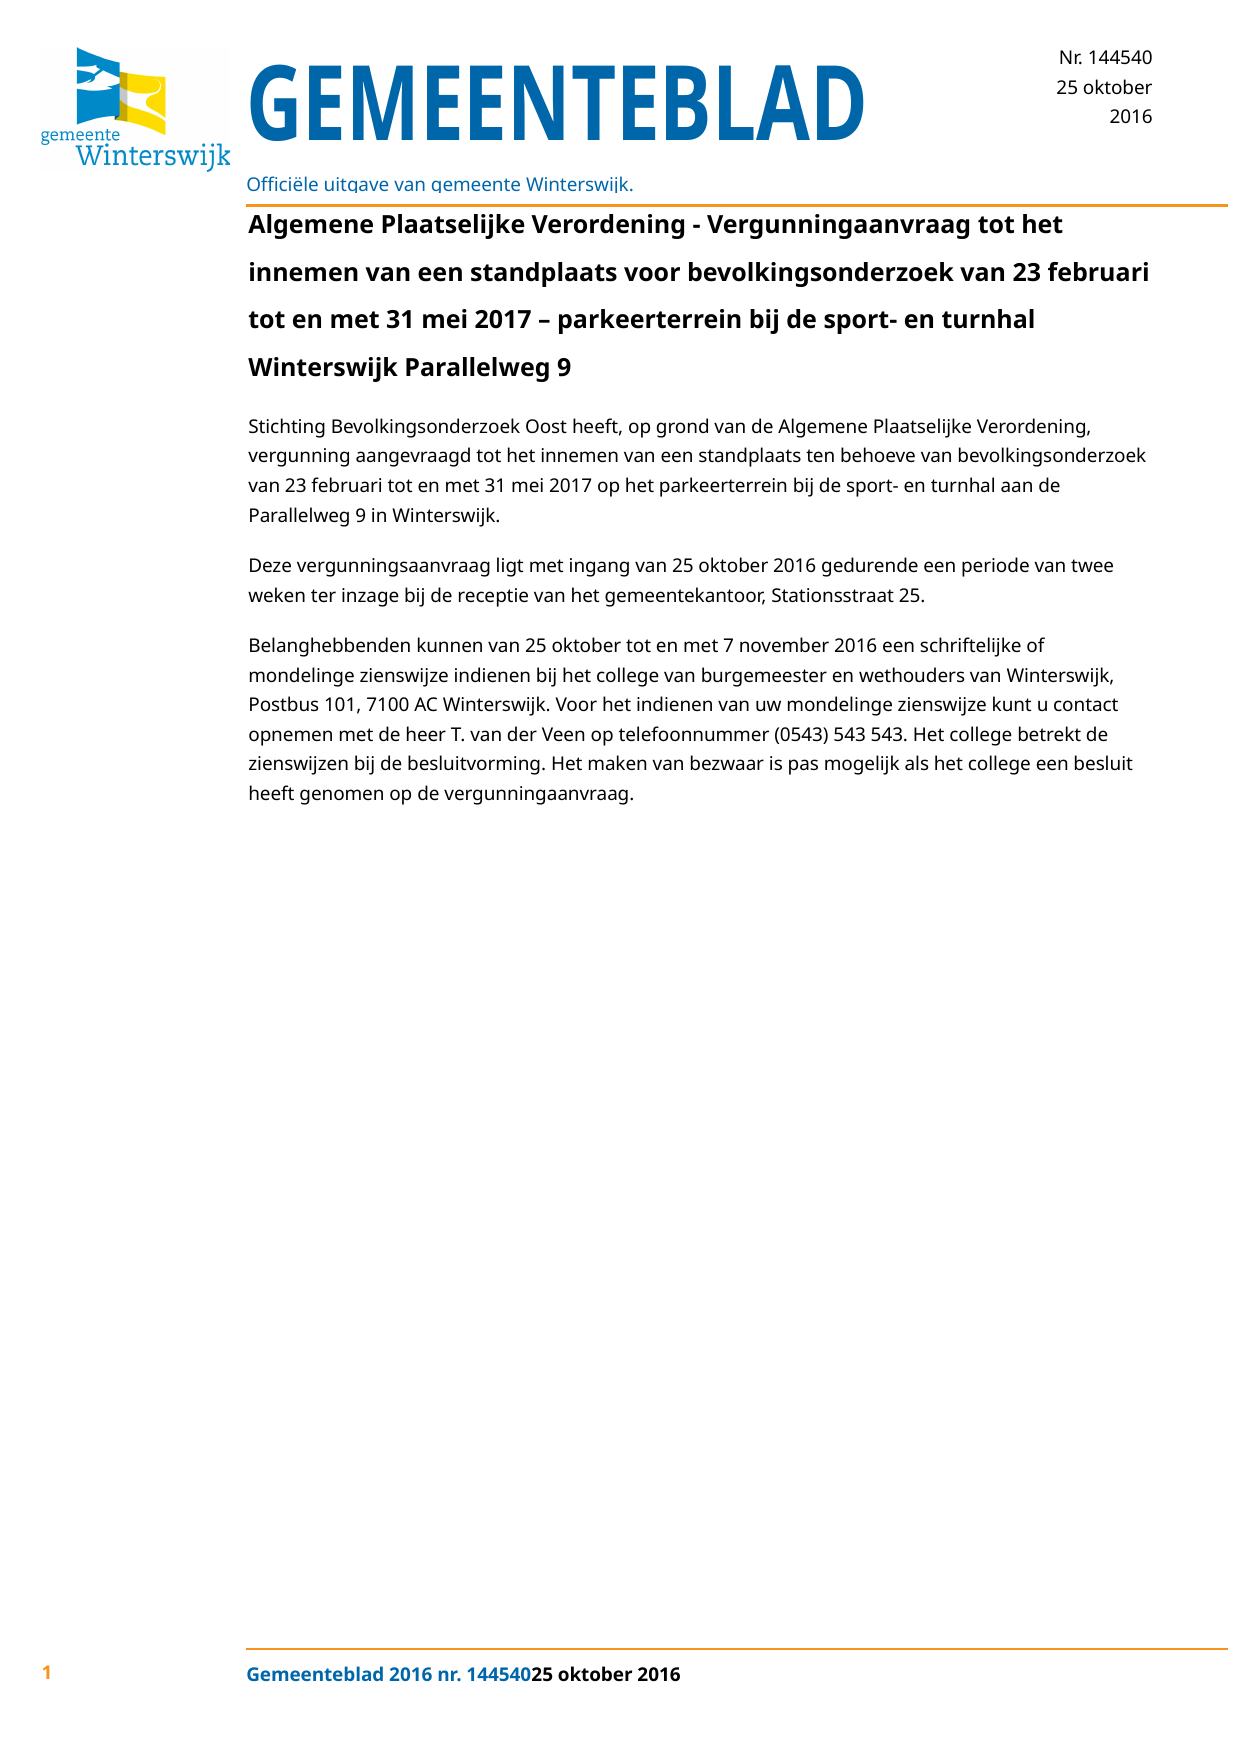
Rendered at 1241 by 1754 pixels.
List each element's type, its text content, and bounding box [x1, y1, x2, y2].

picture [225, 153, 231, 162]
text Belanghebbenden kunnen van 25 oktober tot en met 7 november 2016 een schriftelijke of mondelinge zienswijze indienen bij het college van burgemeester en wethouders van Winterswijk, Postbus 101, 7100 AC Winterswijk. Voor het indienen van uw mondelinge zienswijze kunt u contact opnemen met de heer T. van der Veen op telefoonnummer (0543) 543 543. Het college betrekt de zienswijzen bij de besluitvorming. Het maken van bezwaar is pas mogelijk als het college een besluit heeft genomen op de vergunningaanvraag. [248, 632, 1152, 806]
text Algemene Plaatselijke Verordening - Vergunningaanvraag tot het innemen van een standplaats voor bevolkingsonderzoek van 23 februari tot en met 31 mei 2017 – parkeerterrein bij de sport- en turnhal Winterswijk Parallelweg 9 [248, 207, 1152, 384]
picture [41, 47, 231, 172]
text Deze vergunningsaanvraag ligt met ingang van 25 oktober 2016 gedurende een periode van twee weken ter inzage bij de receptie van het gemeentekantoor, Stationsstraat 25. [248, 552, 1152, 608]
text Stichting Bevolkingsonderzoek Oost heeft, op grond van de Algemene Plaatselijke Verordening, vergunning aangevraagd tot het innemen van een standplaats ten behoeve van bevolkingsonderzoek van 23 februari tot en met 31 mei 2017 op het parkeerterrein bij de sport- en turnhal aan de Parallelweg 9 in Winterswijk. [248, 413, 1152, 528]
